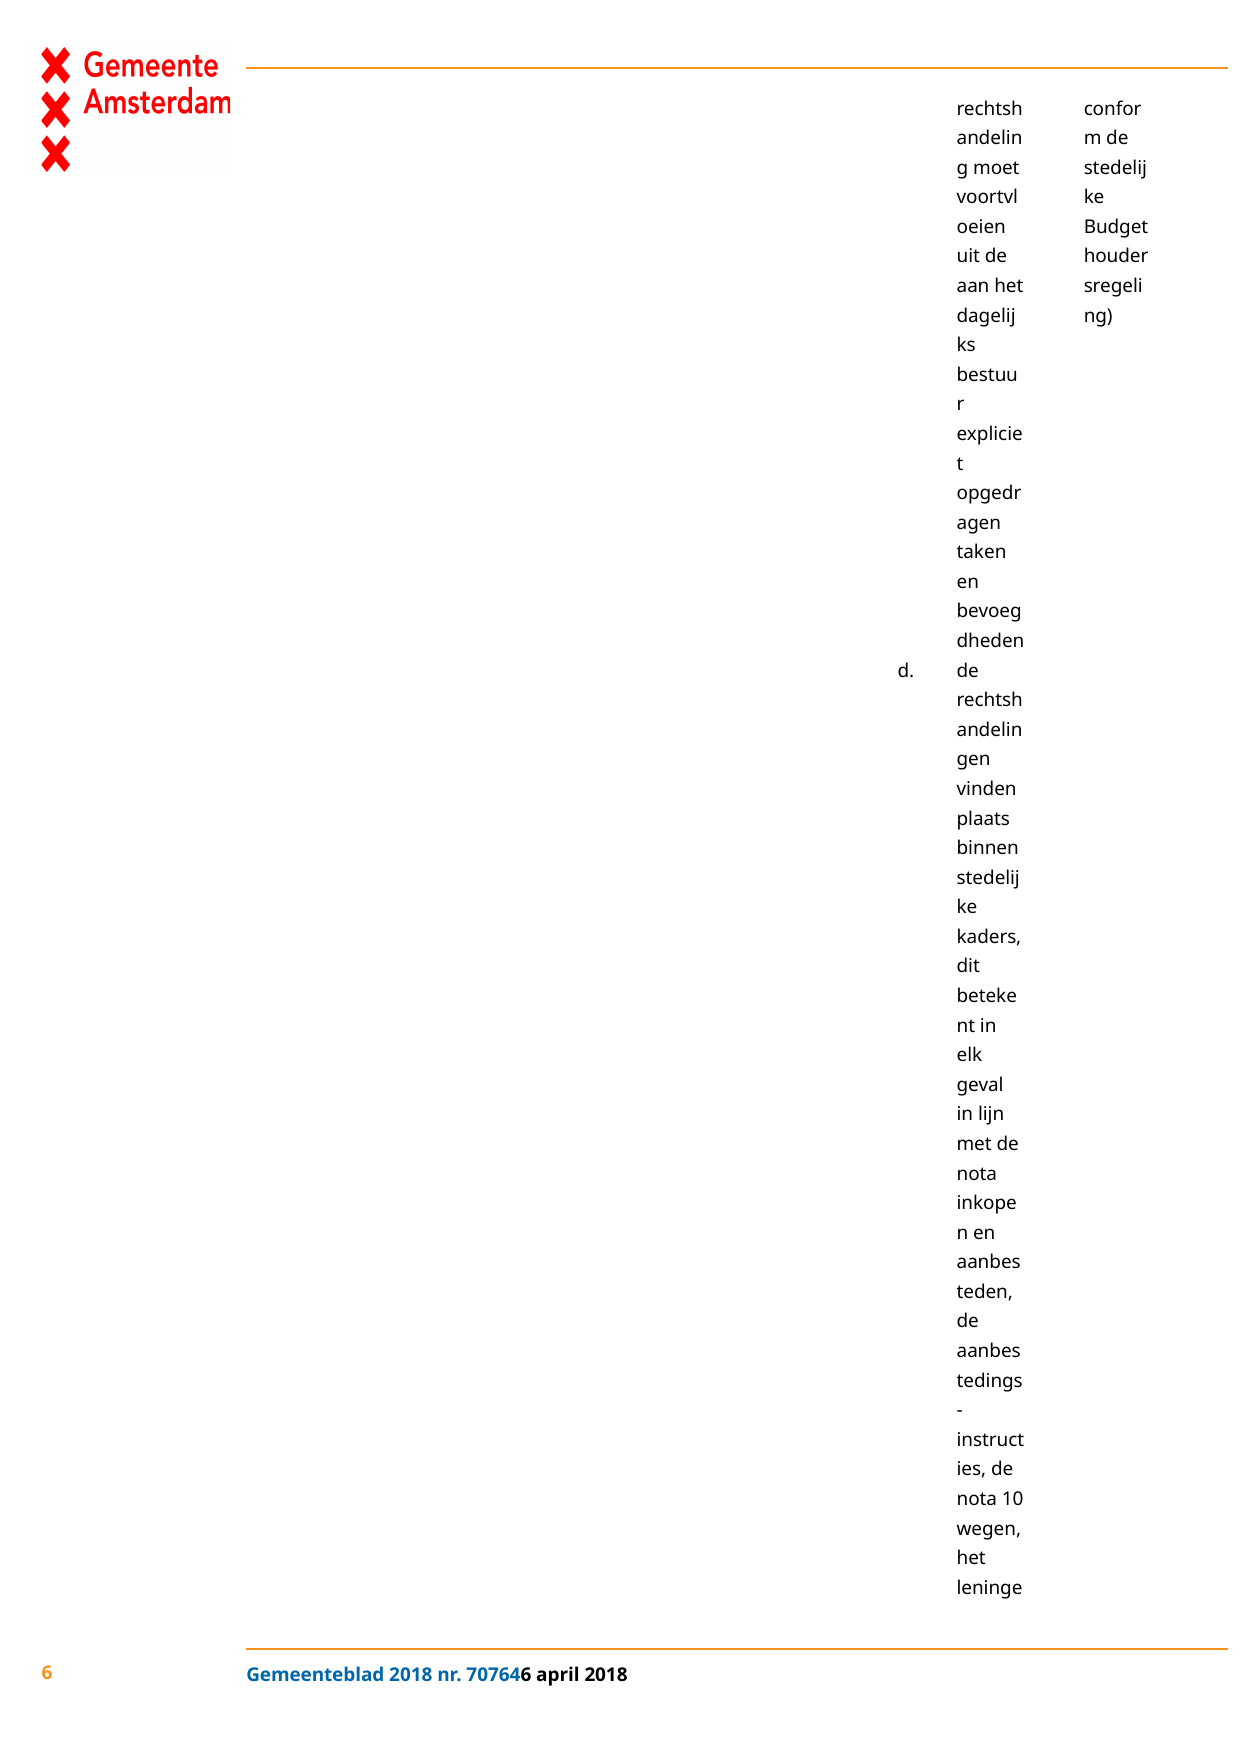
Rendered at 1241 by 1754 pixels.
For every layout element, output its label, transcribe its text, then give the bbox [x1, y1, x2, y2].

table_cell [573, 95, 681, 1600]
table_cell conform de stedelijke Budgethoudersregeling) [1025, 95, 1152, 1600]
table_cell [248, 95, 356, 1600]
table_cell [356, 95, 464, 1600]
table_cell rechtshandeling moet voortvloeien uit de aan het dagelijks bestuur expliciet opgedragen taken en bevoegdheden de rechtshandelingen vinden plaats binnen stedelijke kaders, dit betekent in elk geval in lijn met de nota inkopen en aanbesteden, de aanbestedings-instructies, de nota 10 wegen, het leninge [898, 95, 1024, 1600]
picture [41, 47, 231, 172]
table_cell [789, 95, 897, 1600]
table_cell [465, 95, 573, 1600]
table_cell [681, 95, 789, 1600]
